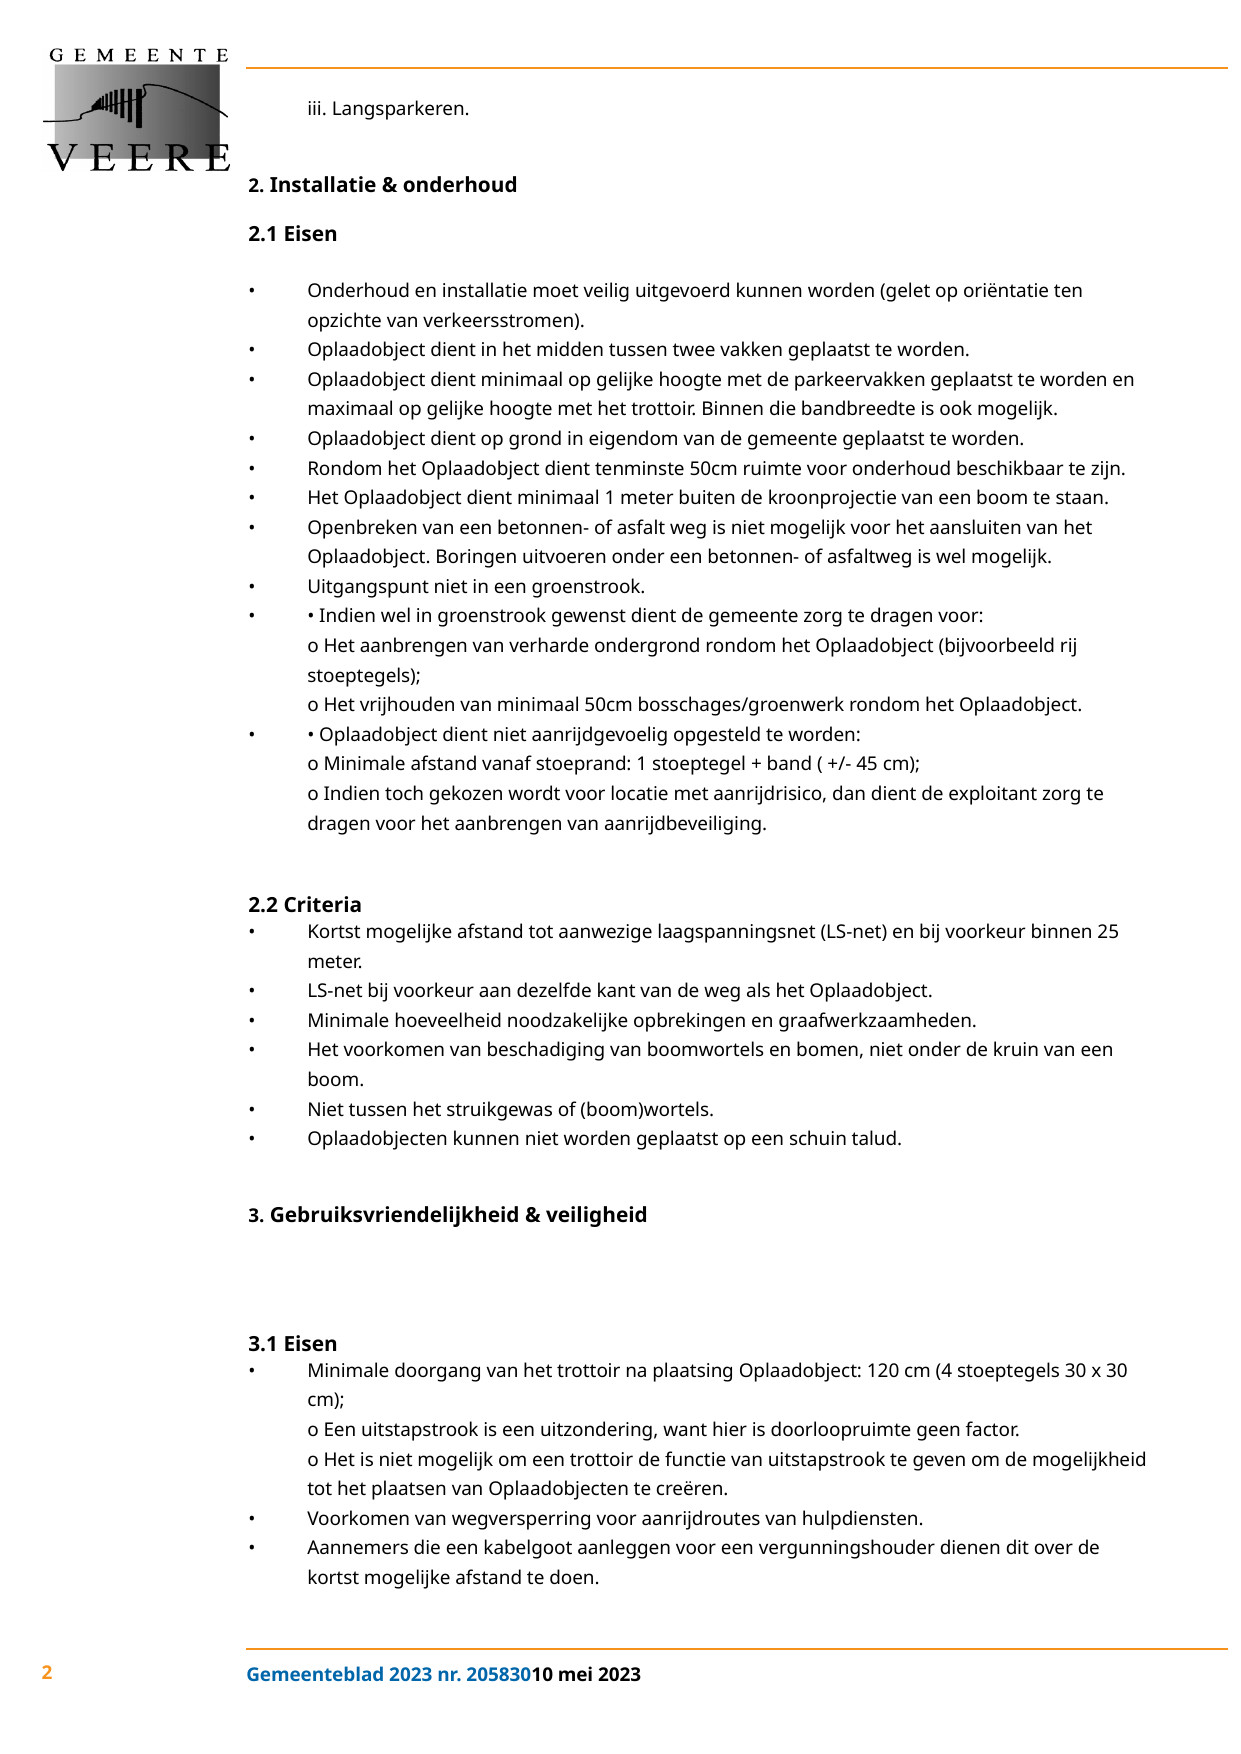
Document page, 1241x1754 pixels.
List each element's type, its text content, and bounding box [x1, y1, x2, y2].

picture [41, 47, 231, 172]
text 2. Installatie & onderhoud [248, 170, 1152, 198]
list o Indien toch gekozen wordt voor locatie met aanrijdrisico, dan dient de exploitant zorg te dragen voor het aanbrengen van aanrijdbeveiliging. [248, 780, 1152, 836]
list Aannemers die een kabelgoot aanleggen voor een vergunningshouder dienen dit over de kortst mogelijke afstand te doen. [248, 1534, 1152, 1590]
list Oplaadobjecten kunnen niet worden geplaatst op een schuin talud. [248, 1125, 1152, 1151]
list Oplaadobject dient minimaal op gelijke hoogte met de parkeervakken geplaatst te worden en maximaal op gelijke hoogte met het trottoir. Binnen die bandbreedte is ook mogelijk. [248, 366, 1152, 421]
list Minimale hoeveelheid noodzakelijke opbrekingen en graafwerkzaamheden. [248, 1007, 1152, 1033]
list Minimale doorgang van het trottoir na plaatsing Oplaadobject: 120 cm (4 stoeptegels 30 x 30 cm); [248, 1357, 1152, 1412]
list Openbreken van een betonnen- of asfalt weg is niet mogelijk voor het aansluiten van het Oplaadobject. Boringen uitvoeren onder een betonnen- of asfaltweg is wel mogelijk. [248, 514, 1152, 569]
list LS-net bij voorkeur aan dezelfde kant van de weg als het Oplaadobject. [248, 977, 1152, 1003]
list Niet tussen het struikgewas of (boom)wortels. [248, 1096, 1152, 1121]
list Oplaadobject dient in het midden tussen twee vakken geplaatst te worden. [248, 336, 1152, 362]
list o Het aanbrengen van verharde ondergrond rondom het Oplaadobject (bijvoorbeeld rij stoeptegels); [248, 632, 1152, 688]
list o Het vrijhouden van minimaal 50cm bosschages/groenwerk rondom het Oplaadobject. [248, 691, 1152, 717]
list Rondom het Oplaadobject dient tenminste 50cm ruimte voor onderhoud beschikbaar te zijn. [248, 455, 1152, 481]
list iii. Langsparkeren. [248, 95, 1152, 121]
text 2.2 Criteria [248, 890, 1152, 918]
list Oplaadobject dient op grond in eigendom van de gemeente geplaatst te worden. [248, 425, 1152, 451]
list Het voorkomen van beschadiging van boomwortels en bomen, niet onder de kruin van een boom. [248, 1037, 1152, 1092]
list Het Oplaadobject dient minimaal 1 meter buiten de kroonprojectie van een boom te staan. [248, 484, 1152, 510]
list o Minimale afstand vanaf stoeprand: 1 stoeptegel + band ( +/- 45 cm); [248, 751, 1152, 776]
list Kortst mogelijke afstand tot aanwezige laagspanningsnet (LS-net) en bij voorkeur binnen 25 meter. [248, 918, 1152, 973]
list Onderhoud en installatie moet veilig uitgevoerd kunnen worden (gelet op oriëntatie ten opzichte van verkeersstromen). [248, 277, 1152, 333]
list • Indien wel in groenstrook gewenst dient de gemeente zorg te dragen voor: [248, 603, 1152, 628]
list o Een uitstapstrook is een uitzondering, want hier is doorloopruimte geen factor. [248, 1416, 1152, 1442]
list o Het is niet mogelijk om een trottoir de functie van uitstapstrook te geven om de mogelijkheid tot het plaatsen van Oplaadobjecten te creëren. [248, 1446, 1152, 1501]
text 3. Gebruiksvriendelijkheid & veiligheid [248, 1201, 1152, 1229]
list Voorkomen van wegversperring voor aanrijdroutes van hulpdiensten. [248, 1505, 1152, 1531]
list Uitgangspunt niet in een groenstrook. [248, 573, 1152, 599]
text 3.1 Eisen [248, 1329, 1152, 1357]
text 2.1 Eisen [248, 219, 1152, 248]
list • Oplaadobject dient niet aanrijdgevoelig opgesteld te worden: [248, 721, 1152, 747]
